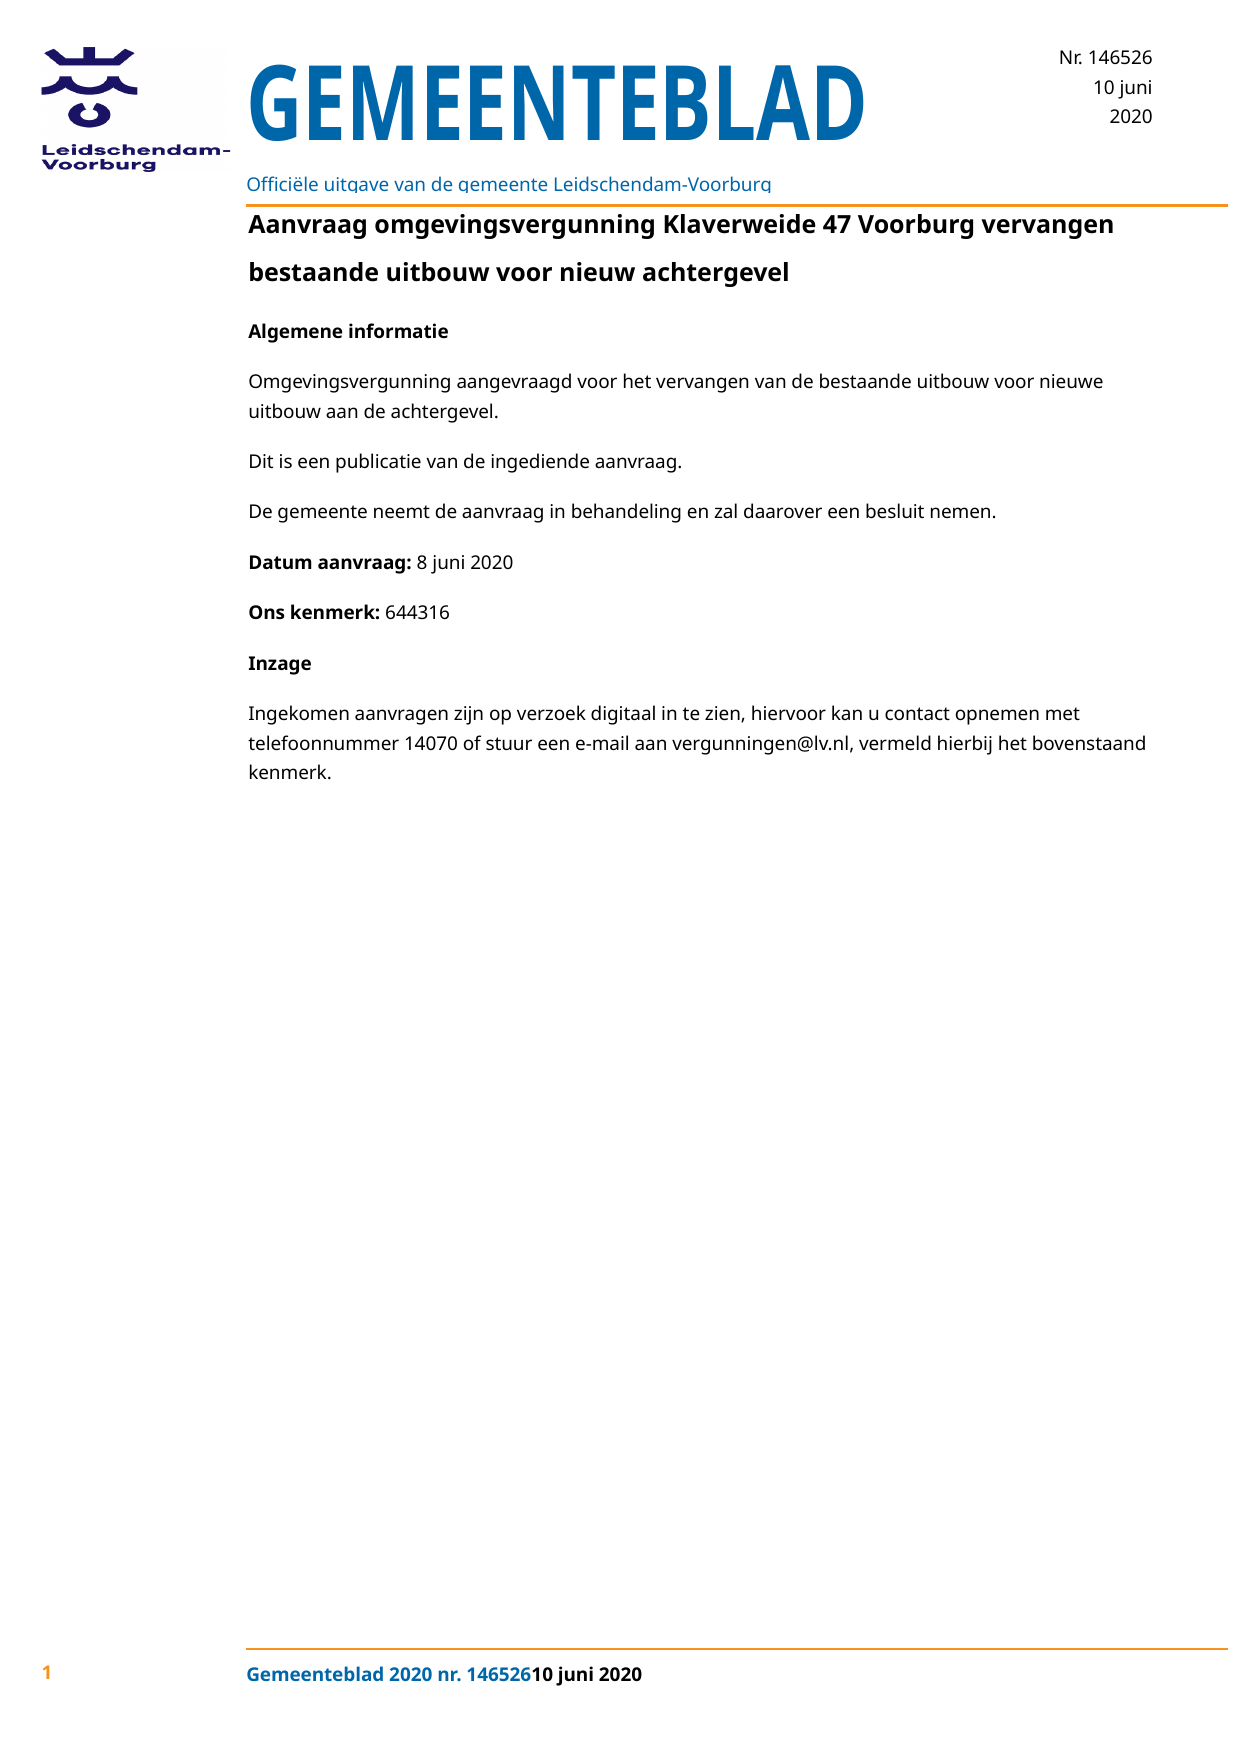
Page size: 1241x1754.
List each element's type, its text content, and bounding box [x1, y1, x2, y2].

text De gemeente neemt de aanvraag in behandeling en zal daarover een besluit nemen. [248, 499, 1152, 524]
text Algemene informatie [248, 318, 1152, 344]
text Datum aanvraag: 8 juni 2020 [248, 549, 1152, 575]
text Aanvraag omgevingsvergunning Klaverweide 47 Voorburg vervangen bestaande uitbouw voor nieuw achtergevel [248, 207, 1152, 288]
text Inzage [248, 650, 1152, 676]
text Ons kenmerk: 644316 [248, 599, 1152, 625]
text Dit is een publicatie van de ingediende aanvraag. [248, 448, 1152, 474]
text Ingekomen aanvragen zijn op verzoek digitaal in te zien, hiervoor kan u contact opnemen met telefoonnummer 14070 of stuur een e-mail aan vergunningen@lv.nl, vermeld hierbij het bovenstaand kenmerk. [248, 700, 1152, 785]
picture [41, 47, 231, 172]
text Omgevingsvergunning aangevraagd voor het vervangen van de bestaande uitbouw voor nieuwe uitbouw aan de achtergevel. [248, 368, 1152, 424]
